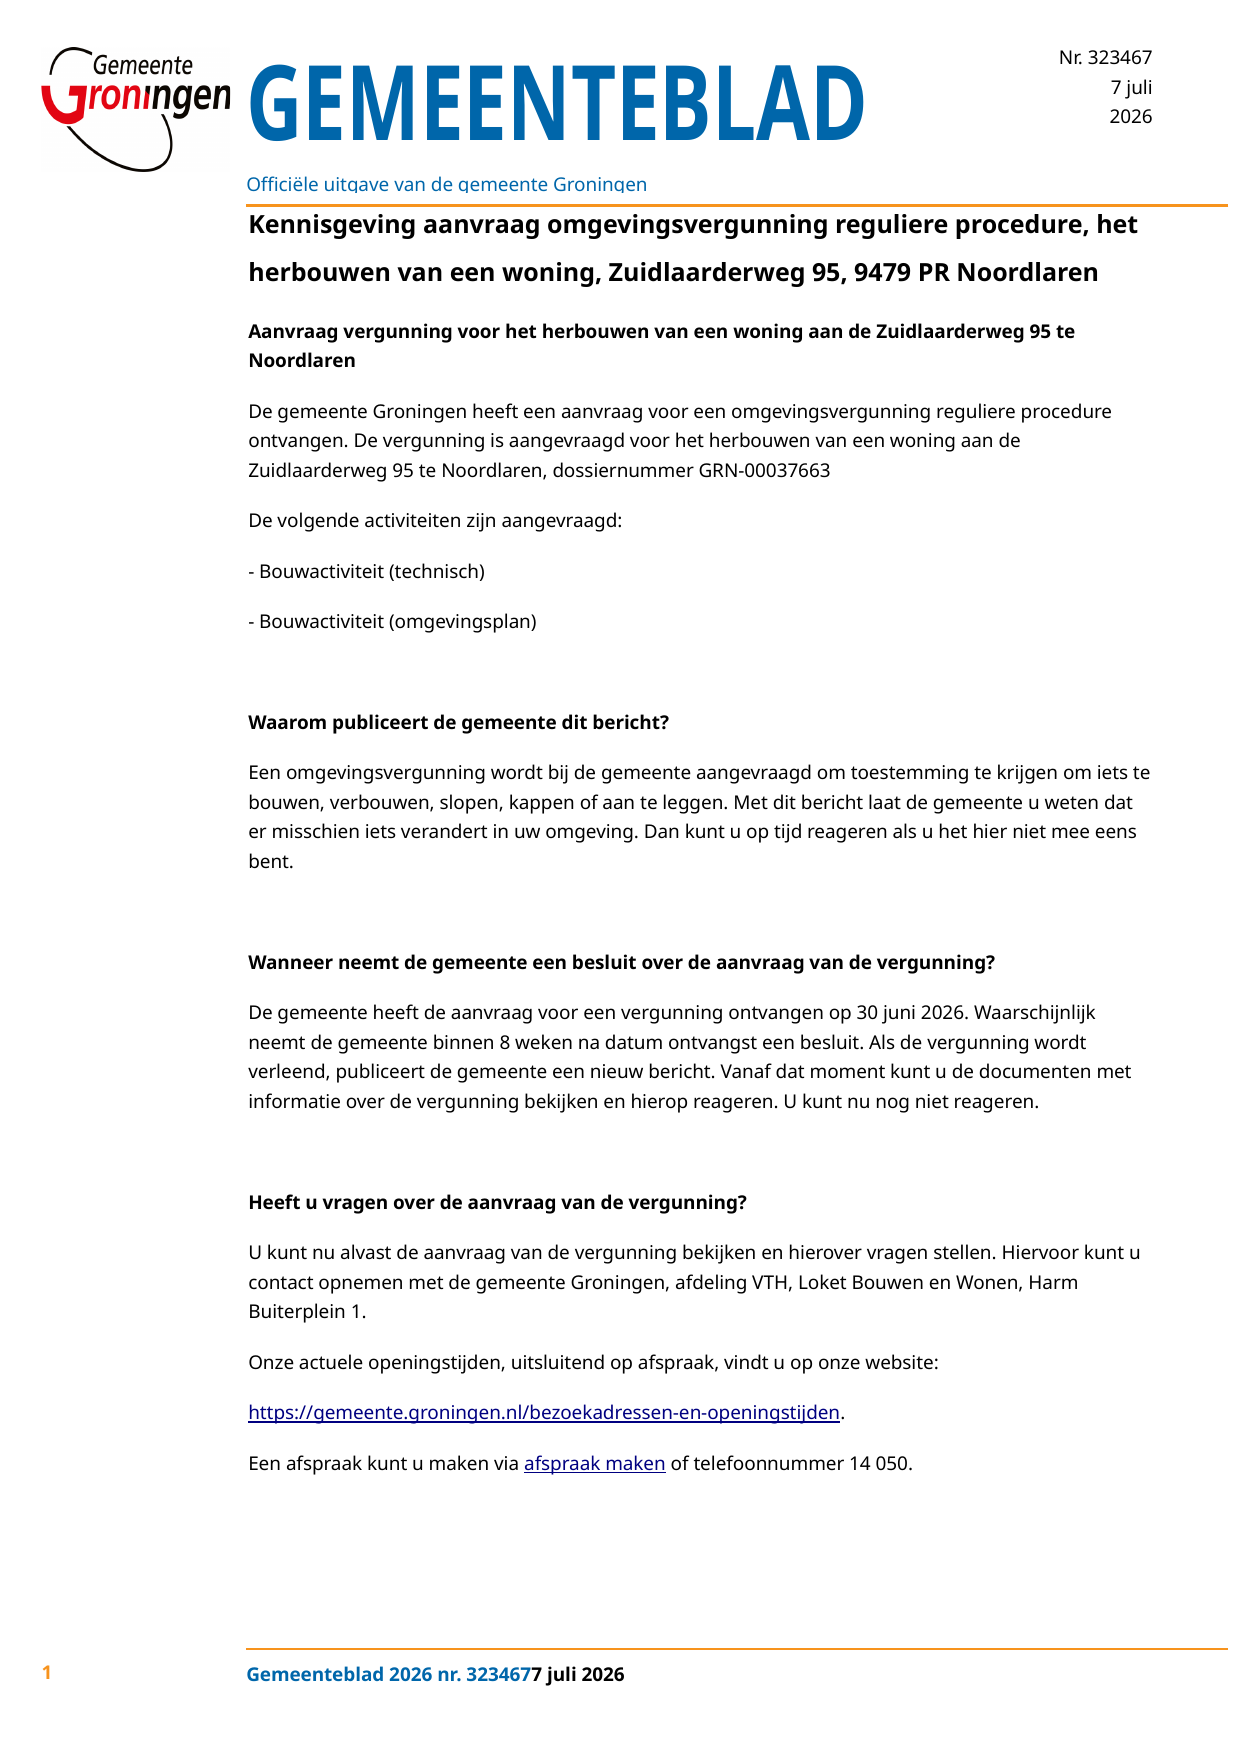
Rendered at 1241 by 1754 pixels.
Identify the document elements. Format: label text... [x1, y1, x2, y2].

text - Bouwactiviteit (technisch) [248, 558, 1152, 584]
text De gemeente heeft de aanvraag voor een vergunning ontvangen op 30 juni 2026. Waarschijnlijk neemt de gemeente binnen 8 weken na datum ontvangst een besluit. Als de vergunning wordt verleend, publiceert de gemeente een nieuw bericht. Vanaf dat moment kunt u de documenten met informatie over de vergunning bekijken en hierop reageren. U kunt nu nog niet reageren. [248, 999, 1152, 1114]
picture [41, 47, 231, 172]
text Waarom publiceert de gemeente dit bericht? [248, 709, 1152, 735]
text - Bouwactiviteit (omgevingsplan) [248, 608, 1152, 634]
text De volgende activiteiten zijn aangevraagd: [248, 507, 1152, 533]
text De gemeente Groningen heeft een aanvraag voor een omgevingsvergunning reguliere procedure ontvangen. De vergunning is aangevraagd voor het herbouwen van een woning aan de Zuidlaarderweg 95 te Noordlaren, dossiernummer GRN-00037663 [248, 398, 1152, 483]
text Heeft u vragen over de aanvraag van de vergunning? [248, 1189, 1152, 1215]
text https://gemeente.groningen.nl/bezoekadressen-en-openingstijden. [248, 1399, 1152, 1425]
text Wanneer neemt de gemeente een besluit over de aanvraag van de vergunning? [248, 949, 1152, 975]
text Kennisgeving aanvraag omgevingsvergunning reguliere procedure, het herbouwen van een woning, Zuidlaarderweg 95, 9479 PR Noordlaren [248, 207, 1152, 288]
text Aanvraag vergunning voor het herbouwen van een woning aan de Zuidlaarderweg 95 te Noordlaren [248, 318, 1152, 373]
text Een afspraak kunt u maken via afspraak maken of telefoonnummer 14 050. [248, 1450, 1152, 1476]
text Een omgevingsvergunning wordt bij de gemeente aangevraagd om toestemming te krijgen om iets te bouwen, verbouwen, slopen, kappen of aan te leggen. Met dit bericht laat de gemeente u weten dat er misschien iets verandert in uw omgeving. Dan kunt u op tijd reageren als u het hier niet mee eens bent. [248, 759, 1152, 874]
text U kunt nu alvast de aanvraag van de vergunning bekijken en hierover vragen stellen. Hiervoor kunt u contact opnemen met de gemeente Groningen, afdeling VTH, Loket Bouwen en Wonen, Harm Buiterplein 1. [248, 1239, 1152, 1324]
text Onze actuele openingstijden, uitsluitend op afspraak, vindt u op onze website: [248, 1349, 1152, 1375]
